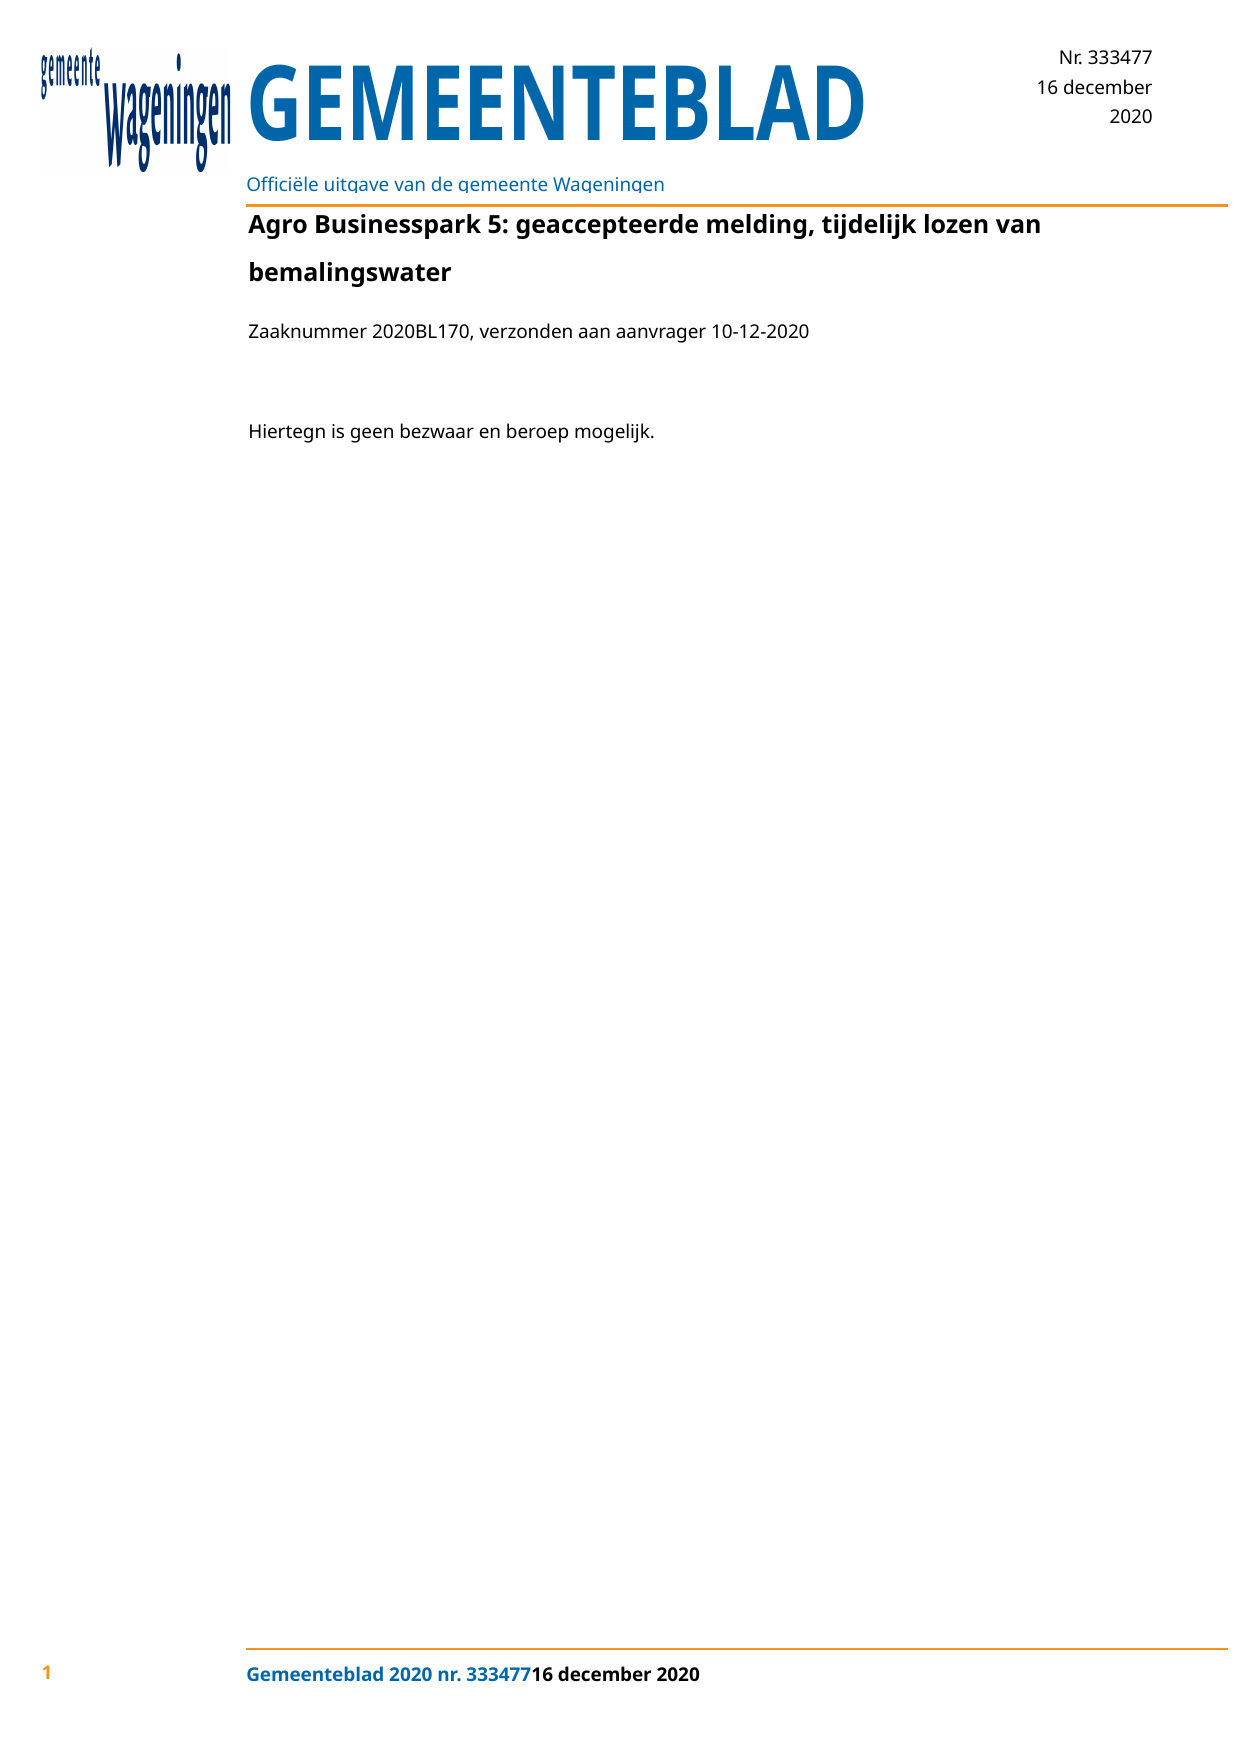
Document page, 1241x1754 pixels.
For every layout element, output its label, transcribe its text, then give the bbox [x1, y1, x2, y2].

text Zaaknummer 2020BL170, verzonden aan aanvrager 10-12-2020 [248, 318, 1152, 344]
text Agro Businesspark 5: geaccepteerde melding, tijdelijk lozen van bemalingswater [248, 207, 1152, 288]
picture [41, 47, 231, 172]
text Hiertegn is geen bezwaar en beroep mogelijk. [248, 419, 1152, 444]
